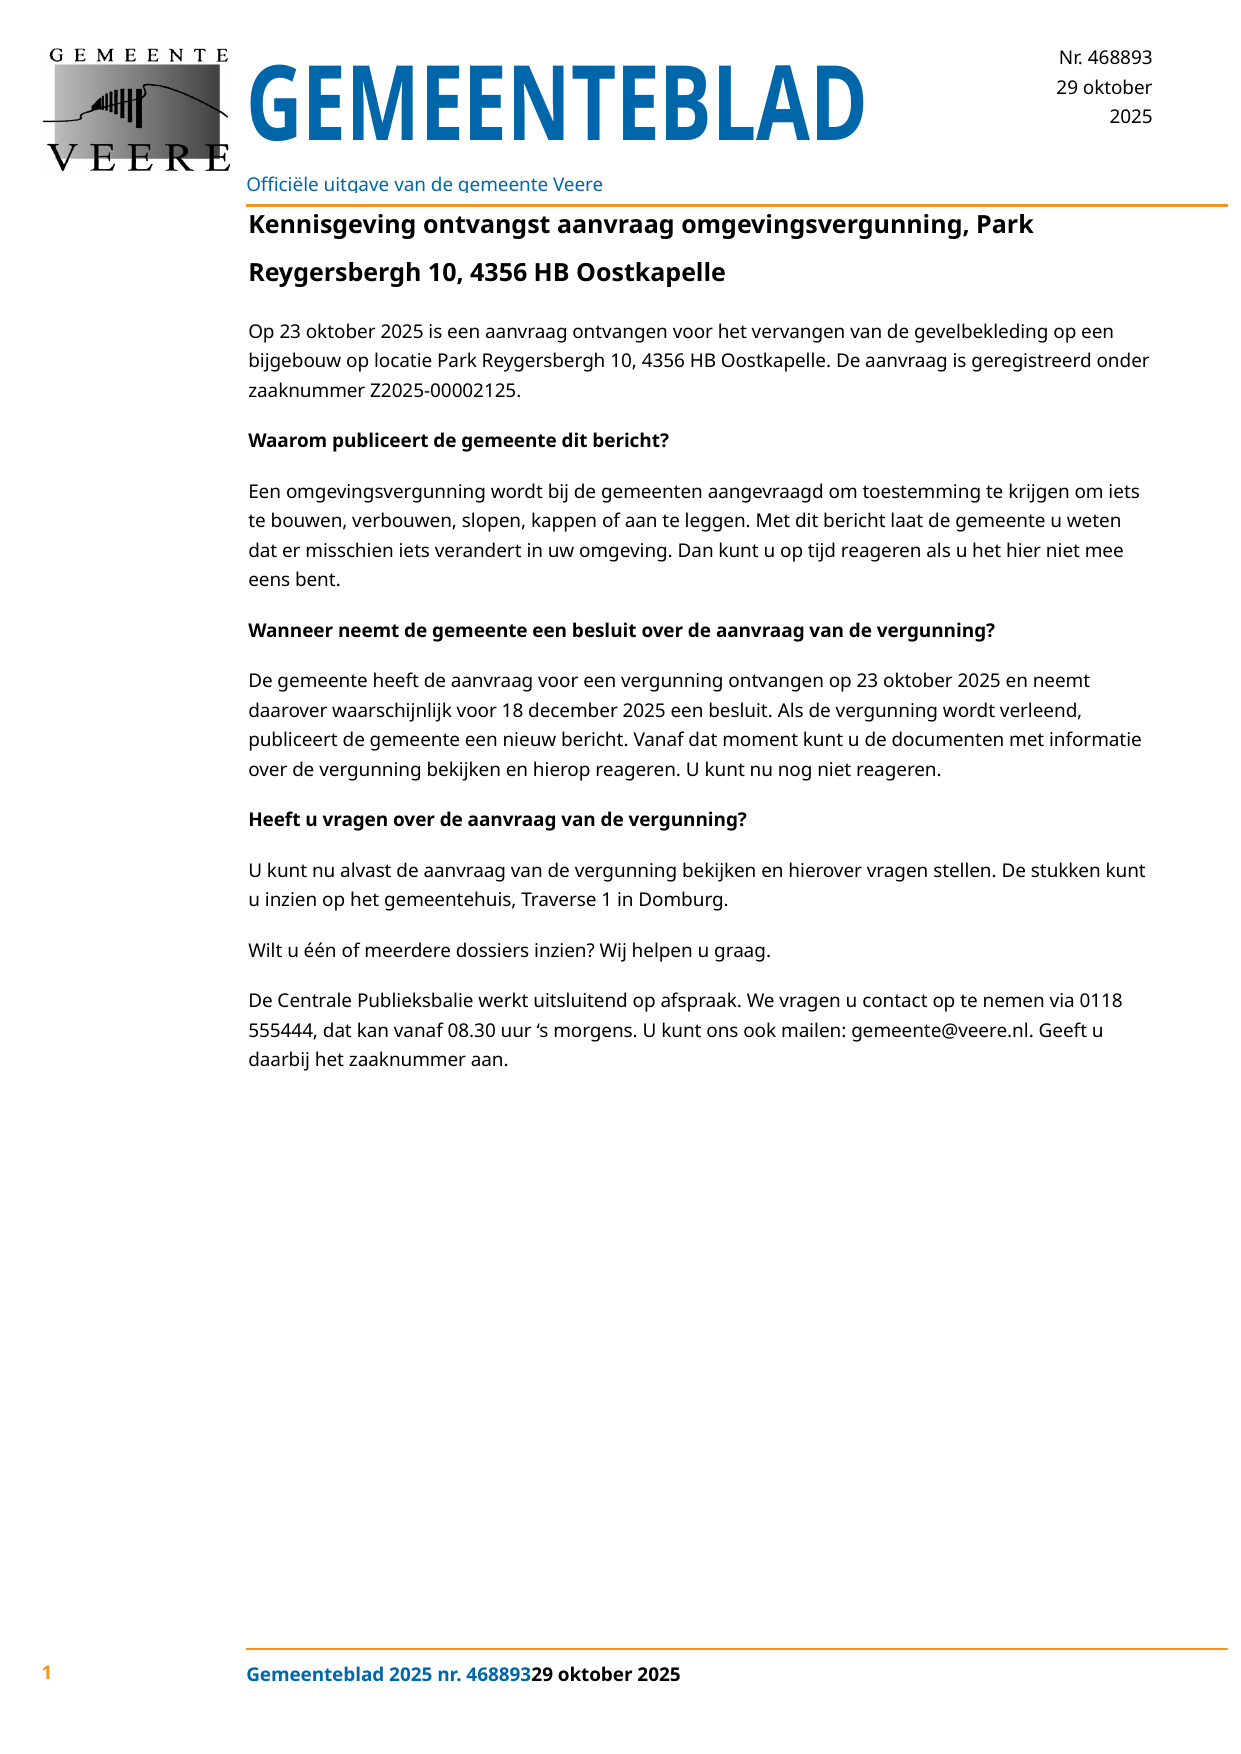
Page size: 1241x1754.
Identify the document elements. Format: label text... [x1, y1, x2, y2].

text Waarom publiceert de gemeente dit bericht? [248, 427, 1152, 453]
text Een omgevingsvergunning wordt bij de gemeenten aangevraagd om toestemming te krijgen om iets te bouwen, verbouwen, slopen, kappen of aan te leggen. Met dit bericht laat de gemeente u weten dat er misschien iets verandert in uw omgeving. Dan kunt u op tijd reageren als u het hier niet mee eens bent. [248, 478, 1152, 592]
text U kunt nu alvast de aanvraag van de vergunning bekijken en hierover vragen stellen. De stukken kunt u inzien op het gemeentehuis, Traverse 1 in Domburg. [248, 857, 1152, 912]
text De Centrale Publieksbalie werkt uitsluitend op afspraak. We vragen u contact op te nemen via 0118 555444, dat kan vanaf 08.30 uur ‘s morgens. U kunt ons ook mailen: gemeente@veere.nl. Geeft u daarbij het zaaknummer aan. [248, 987, 1152, 1072]
text Kennisgeving ontvangst aanvraag omgevingsvergunning, Park Reygersbergh 10, 4356 HB Oostkapelle [248, 207, 1152, 288]
picture [41, 47, 231, 172]
text De gemeente heeft de aanvraag voor een vergunning ontvangen op 23 oktober 2025 en neemt daarover waarschijnlijk voor 18 december 2025 een besluit. Als de vergunning wordt verleend, publiceert de gemeente een nieuw bericht. Vanaf dat moment kunt u de documenten met informatie over de vergunning bekijken en hierop reageren. U kunt nu nog niet reageren. [248, 667, 1152, 782]
text Heeft u vragen over de aanvraag van de vergunning? [248, 807, 1152, 832]
text Wilt u één of meerdere dossiers inzien? Wij helpen u graag. [248, 937, 1152, 963]
text Wanneer neemt de gemeente een besluit over de aanvraag van de vergunning? [248, 617, 1152, 643]
text Op 23 oktober 2025 is een aanvraag ontvangen voor het vervangen van de gevelbekleding op een bijgebouw op locatie Park Reygersbergh 10, 4356 HB Oostkapelle. De aanvraag is geregistreerd onder zaaknummer Z2025-00002125. [248, 318, 1152, 403]
